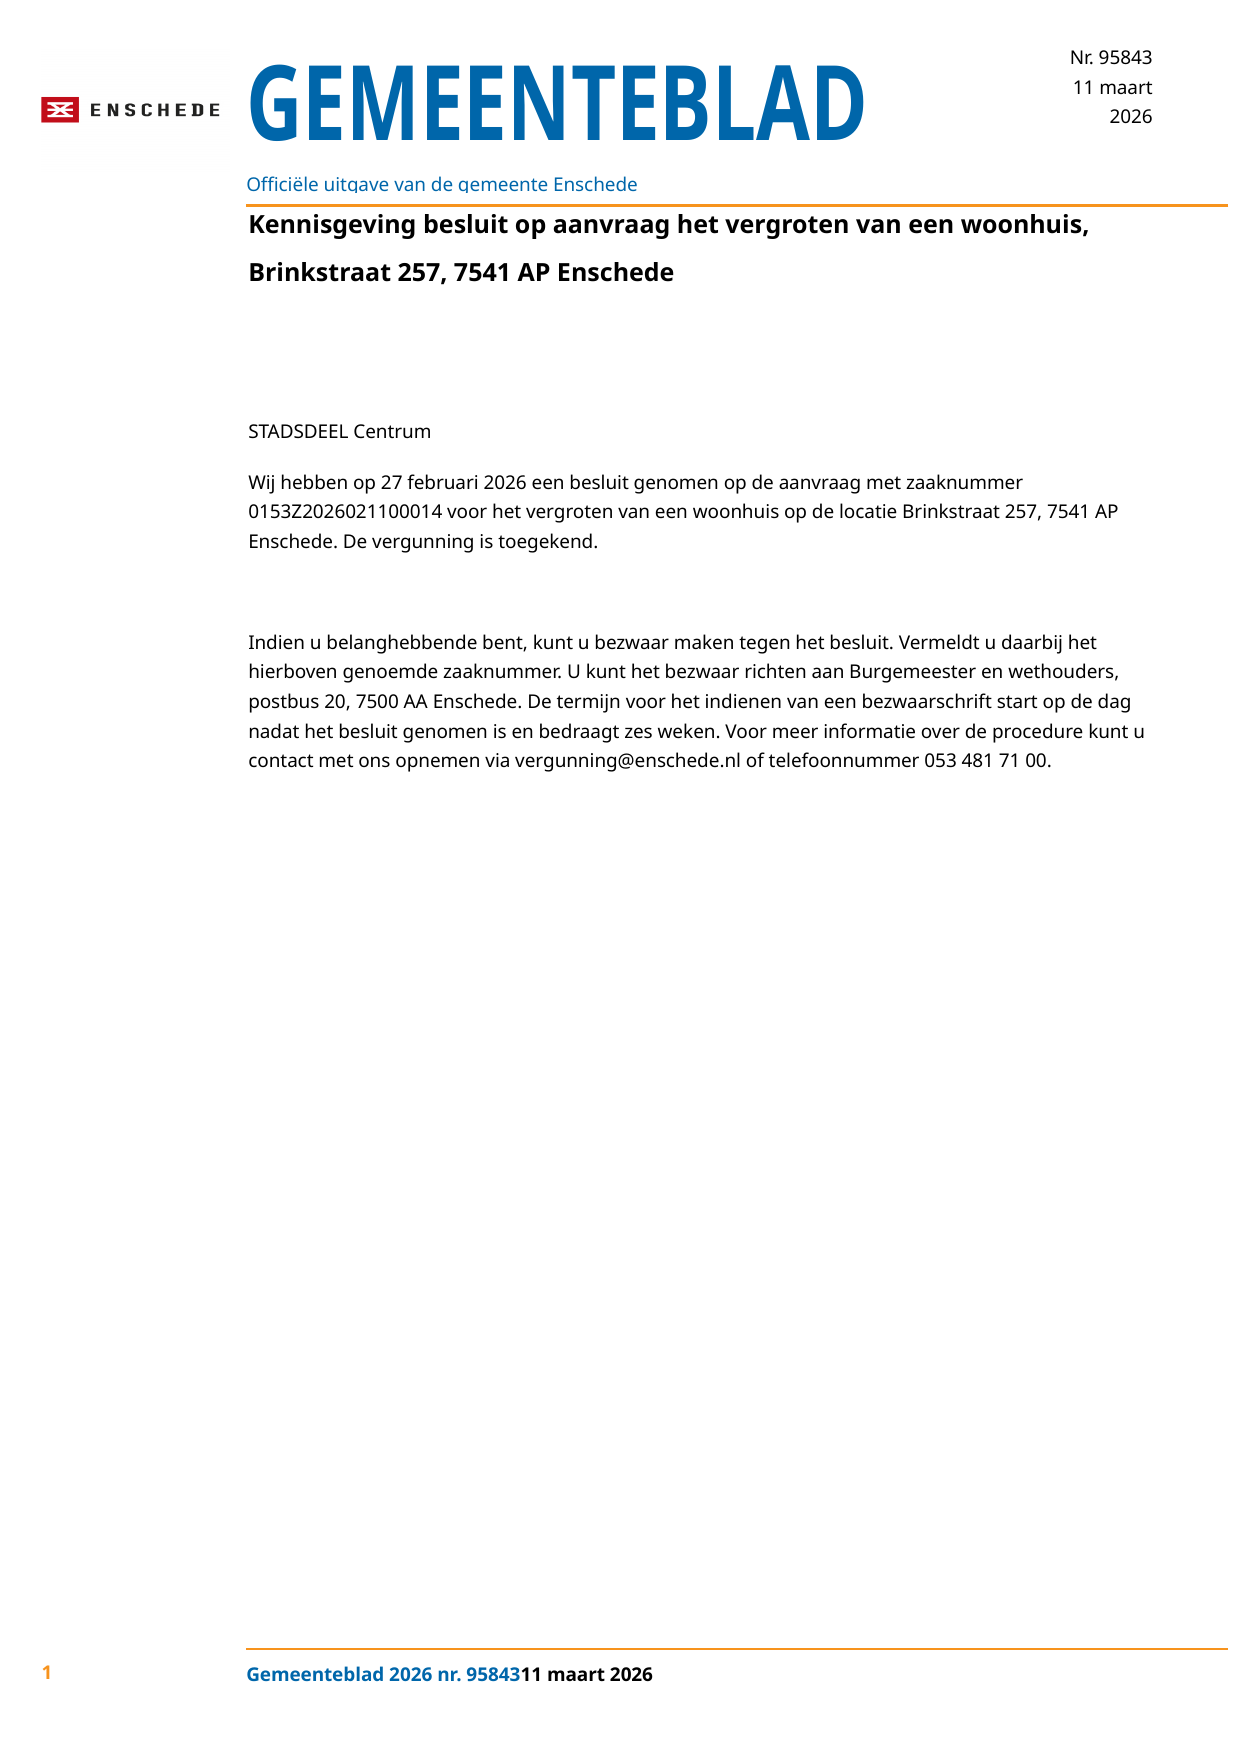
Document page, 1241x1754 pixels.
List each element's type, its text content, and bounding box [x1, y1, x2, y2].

text Wij hebben op 27 februari 2026 een besluit genomen op de aanvraag met zaaknummer 0153Z2026021100014 voor het vergroten van een woonhuis op de locatie Brinkstraat 257, 7541 AP Enschede. De vergunning is toegekend. [248, 469, 1152, 554]
picture [41, 47, 231, 172]
text Kennisgeving besluit op aanvraag het vergroten van een woonhuis, Brinkstraat 257, 7541 AP Enschede [248, 207, 1152, 288]
text Indien u belanghebbende bent, kunt u bezwaar maken tegen het besluit. Vermeldt u daarbij het hierboven genoemde zaaknummer. U kunt het bezwaar richten aan Burgemeester en wethouders, postbus 20, 7500 AA Enschede. De termijn voor het indienen van een bezwaarschrift start op de dag nadat het besluit genomen is en bedraagt zes weken. Voor meer informatie over de procedure kunt u contact met ons opnemen via vergunning@enschede.nl of telefoonnummer 053 481 71 00. [248, 629, 1152, 773]
text STADSDEEL Centrum [248, 419, 1152, 444]
